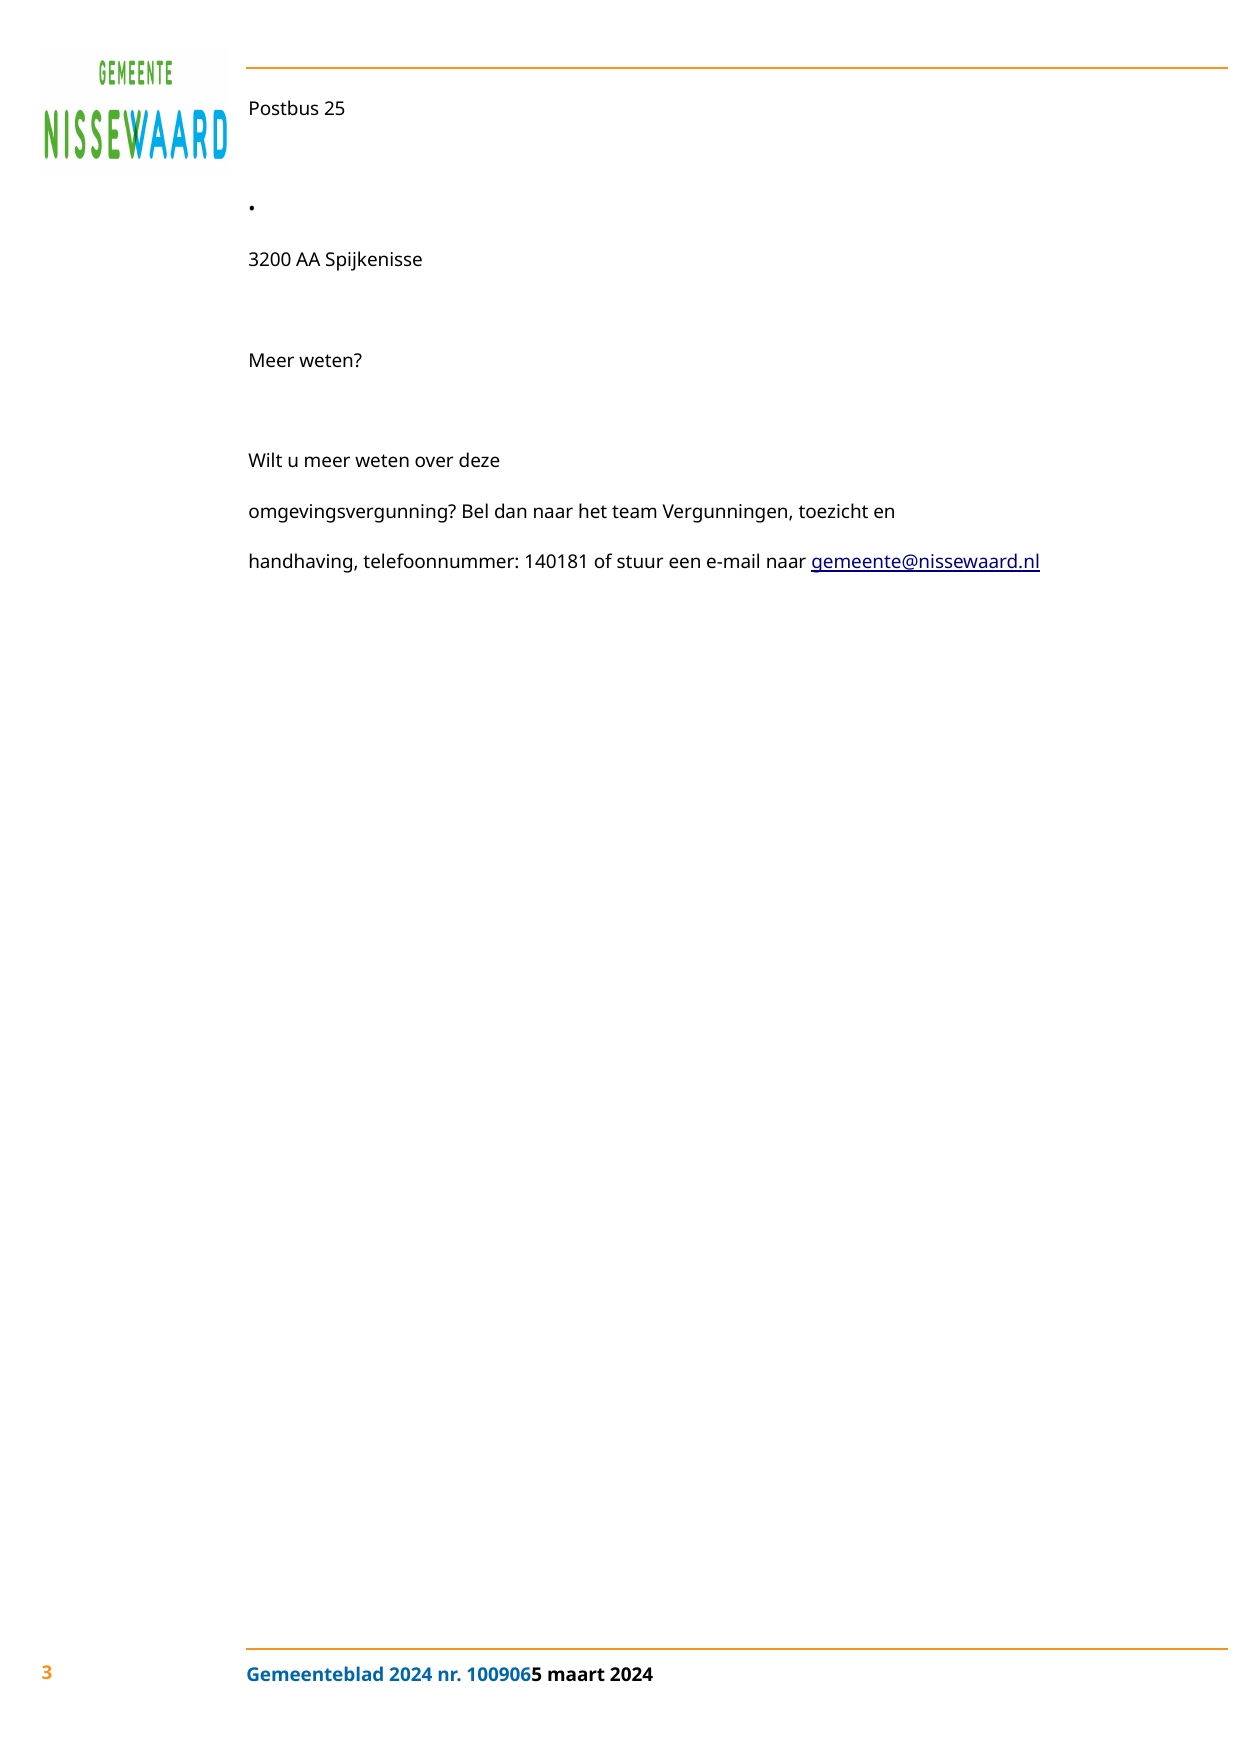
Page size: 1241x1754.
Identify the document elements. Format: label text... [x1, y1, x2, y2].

text Postbus 25 [248, 95, 1152, 121]
text Meer weten? [248, 347, 1152, 373]
text Wilt u meer weten over deze [248, 448, 1152, 473]
picture [41, 47, 231, 172]
text omgevingsvergunning? Bel dan naar het team Vergunningen, toezicht en [248, 498, 1152, 524]
text handhaving, telefoonnummer: 140181 of stuur een e-mail naar gemeente@nissewaard.nl [248, 548, 1152, 574]
text 3200 AA Spijkenisse [248, 246, 1152, 272]
text • [248, 196, 1152, 221]
